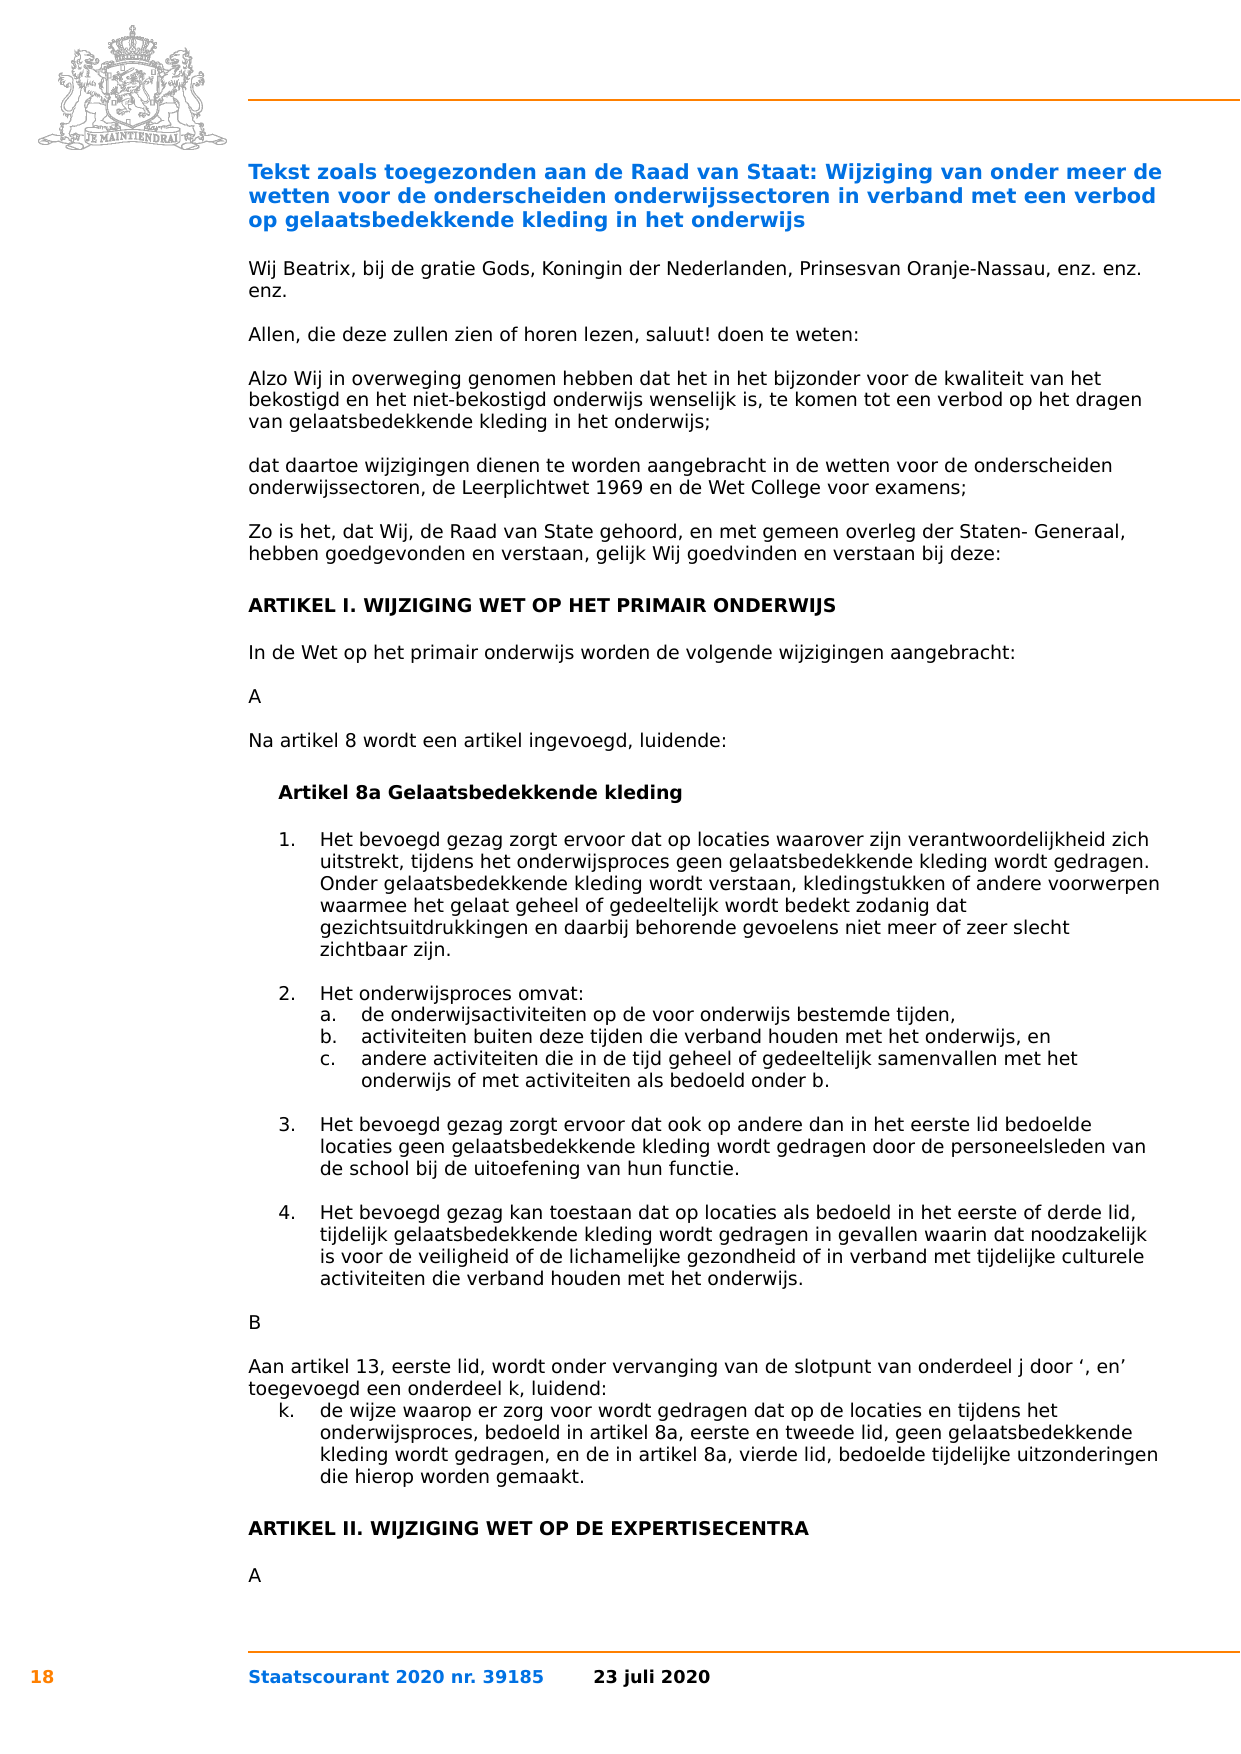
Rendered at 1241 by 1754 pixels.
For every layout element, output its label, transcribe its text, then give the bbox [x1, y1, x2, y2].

text Aan artikel 13, eerste lid, wordt onder vervanging van de slotpunt van onderdeel j door ‘, en’ toegevoegd een onderdeel k, luidend: [248, 1356, 1163, 1399]
text Zo is het, dat Wij, de Raad van State gehoord, en met gemeen overleg der Staten- Generaal, hebben goedgevonden en verstaan, gelijk Wij goedvinden en verstaan bij deze: [248, 521, 1163, 565]
text A [248, 686, 1163, 708]
text 2. Het onderwijsproces omvat: [278, 982, 1163, 1004]
text Wij Beatrix, bij de gratie Gods, Koningin der Nederlanden, Prinsesvan Oranje-Nassau, enz. enz. enz. [248, 258, 1163, 302]
subtitle ARTIKEL I. WIJZIGING WET OP HET PRIMAIR ONDERWIJS [248, 595, 1163, 617]
text Alzo Wij in overweging genomen hebben dat het in het bijzonder voor de kwaliteit van het bekostigd en het niet-bekostigd onderwijs wenselijk is, te komen tot een verbod op het dragen van gelaatsbedekkende kleding in het onderwijs; [248, 367, 1163, 433]
text 3. Het bevoegd gezag zorgt ervoor dat ook op andere dan in het eerste lid bedoelde locaties geen gelaatsbedekkende kleding wordt gedragen door de personeelsleden van de school bij de uitoefening van hun functie. [278, 1114, 1163, 1180]
subtitle ARTIKEL II. WIJZIGING WET OP DE EXPERTISECENTRA [248, 1517, 1163, 1539]
text c. andere activiteiten die in de tijd geheel of gedeeltelijk samenvallen met het onderwijs of met activiteiten als bedoeld onder b. [319, 1048, 1163, 1092]
text A [248, 1564, 1163, 1586]
text B [248, 1312, 1163, 1334]
text In de Wet op het primair onderwijs worden de volgende wijzigingen aangebracht: [248, 642, 1163, 664]
text dat daartoe wijzigingen dienen te worden aangebracht in de wetten voor de onderscheiden onderwijssectoren, de Leerplichtwet 1969 en de Wet College voor examens; [248, 455, 1163, 499]
text a. de onderwijsactiviteiten op de voor onderwijs bestemde tijden, [319, 1004, 1163, 1026]
text 1. Het bevoegd gezag zorgt ervoor dat op locaties waarover zijn verantwoordelijkheid zich uitstrekt, tijdens het onderwijsproces geen gelaatsbedekkende kleding wordt gedragen. Onder gelaatsbedekkende kleding wordt verstaan, kledingstukken of andere voorwerpen waarmee het gelaat geheel of gedeeltelijk wordt bedekt zodanig dat gezichtsuitdrukkingen en daarbij behorende gevoelens niet meer of zeer slecht zichtbaar zijn. [278, 829, 1163, 961]
subtitle Artikel 8a Gelaatsbedekkende kleding [278, 782, 1163, 804]
text 4. Het bevoegd gezag kan toestaan dat op locaties als bedoeld in het eerste of derde lid, tijdelijk gelaatsbedekkende kleding wordt gedragen in gevallen waarin dat noodzakelijk is voor de veiligheid of de lichamelijke gezondheid of in verband met tijdelijke culturele activiteiten die verband houden met het onderwijs. [278, 1202, 1163, 1290]
picture [38, 25, 227, 150]
text Allen, die deze zullen zien of horen lezen, saluut! doen te weten: [248, 323, 1163, 346]
subtitle Tekst zoals toegezonden aan de Raad van Staat: Wijziging van onder meer de wetten voor de onderscheiden onderwijssectoren in verband met een verbod op gelaatsbedekkende kleding in het onderwijs [248, 160, 1163, 233]
text k. de wijze waarop er zorg voor wordt gedragen dat op de locaties en tijdens het onderwijsproces, bedoeld in artikel 8a, eerste en tweede lid, geen gelaatsbedekkende kleding wordt gedragen, en de in artikel 8a, vierde lid, bedoelde tijdelijke uitzonderingen die hierop worden gemaakt. [278, 1399, 1163, 1487]
text b. activiteiten buiten deze tijden die verband houden met het onderwijs, en [319, 1026, 1163, 1048]
text Na artikel 8 wordt een artikel ingevoegd, luidende: [248, 730, 1163, 752]
